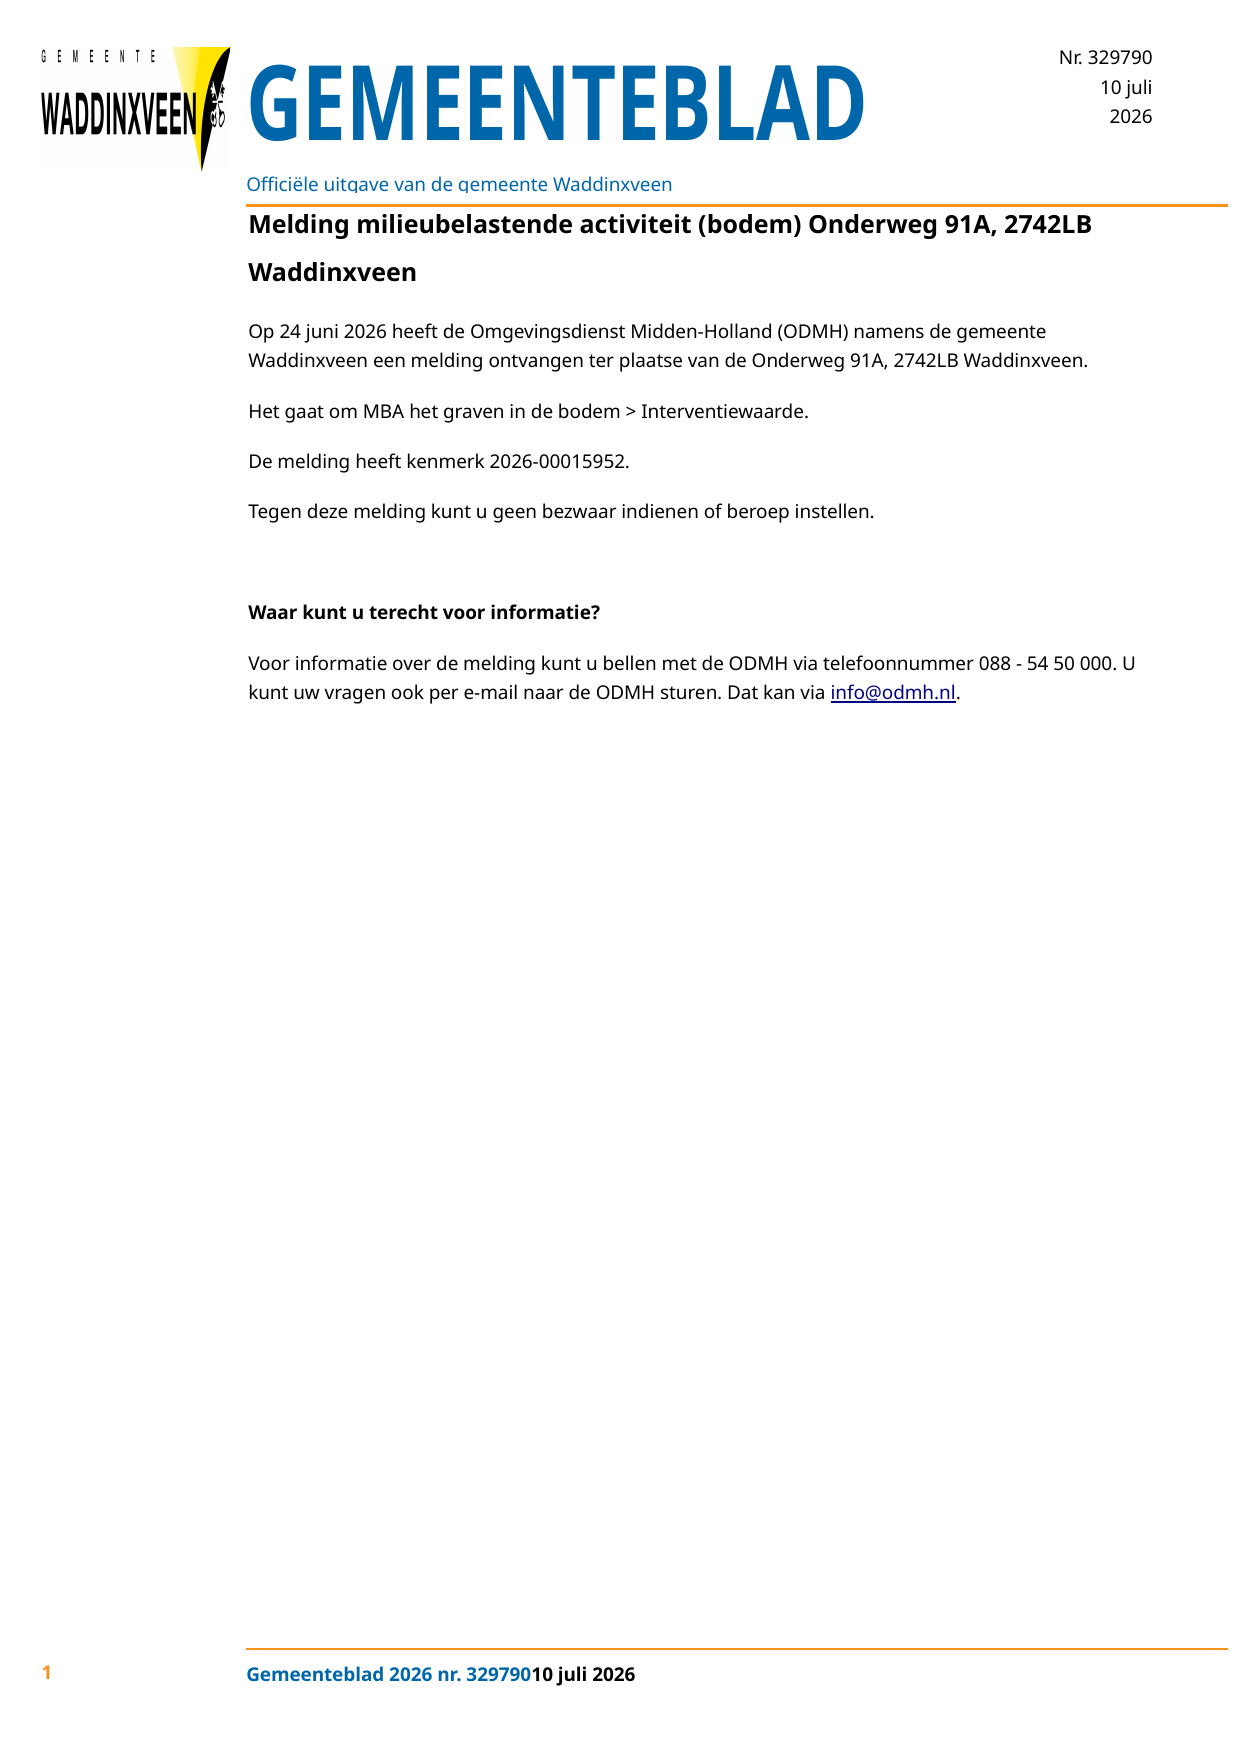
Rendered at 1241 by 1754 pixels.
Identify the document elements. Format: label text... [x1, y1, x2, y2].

text Op 24 juni 2026 heeft de Omgevingsdienst Midden-Holland (ODMH) namens de gemeente Waddinxveen een melding ontvangen ter plaatse van de Onderweg 91A, 2742LB Waddinxveen. [248, 318, 1152, 373]
text Waar kunt u terecht voor informatie? [248, 599, 1152, 625]
text De melding heeft kenmerk 2026-00015952. [248, 448, 1152, 474]
picture [41, 47, 231, 172]
text Tegen deze melding kunt u geen bezwaar indienen of beroep instellen. [248, 499, 1152, 524]
text Melding milieubelastende activiteit (bodem) Onderweg 91A, 2742LB Waddinxveen [248, 207, 1152, 288]
text Voor informatie over de melding kunt u bellen met de ODMH via telefoonnummer 088 - 54 50 000. U kunt uw vragen ook per e-mail naar de ODMH sturen. Dat kan via info@odmh.nl. [248, 650, 1152, 705]
text Het gaat om MBA het graven in de bodem > Interventiewaarde. [248, 398, 1152, 424]
